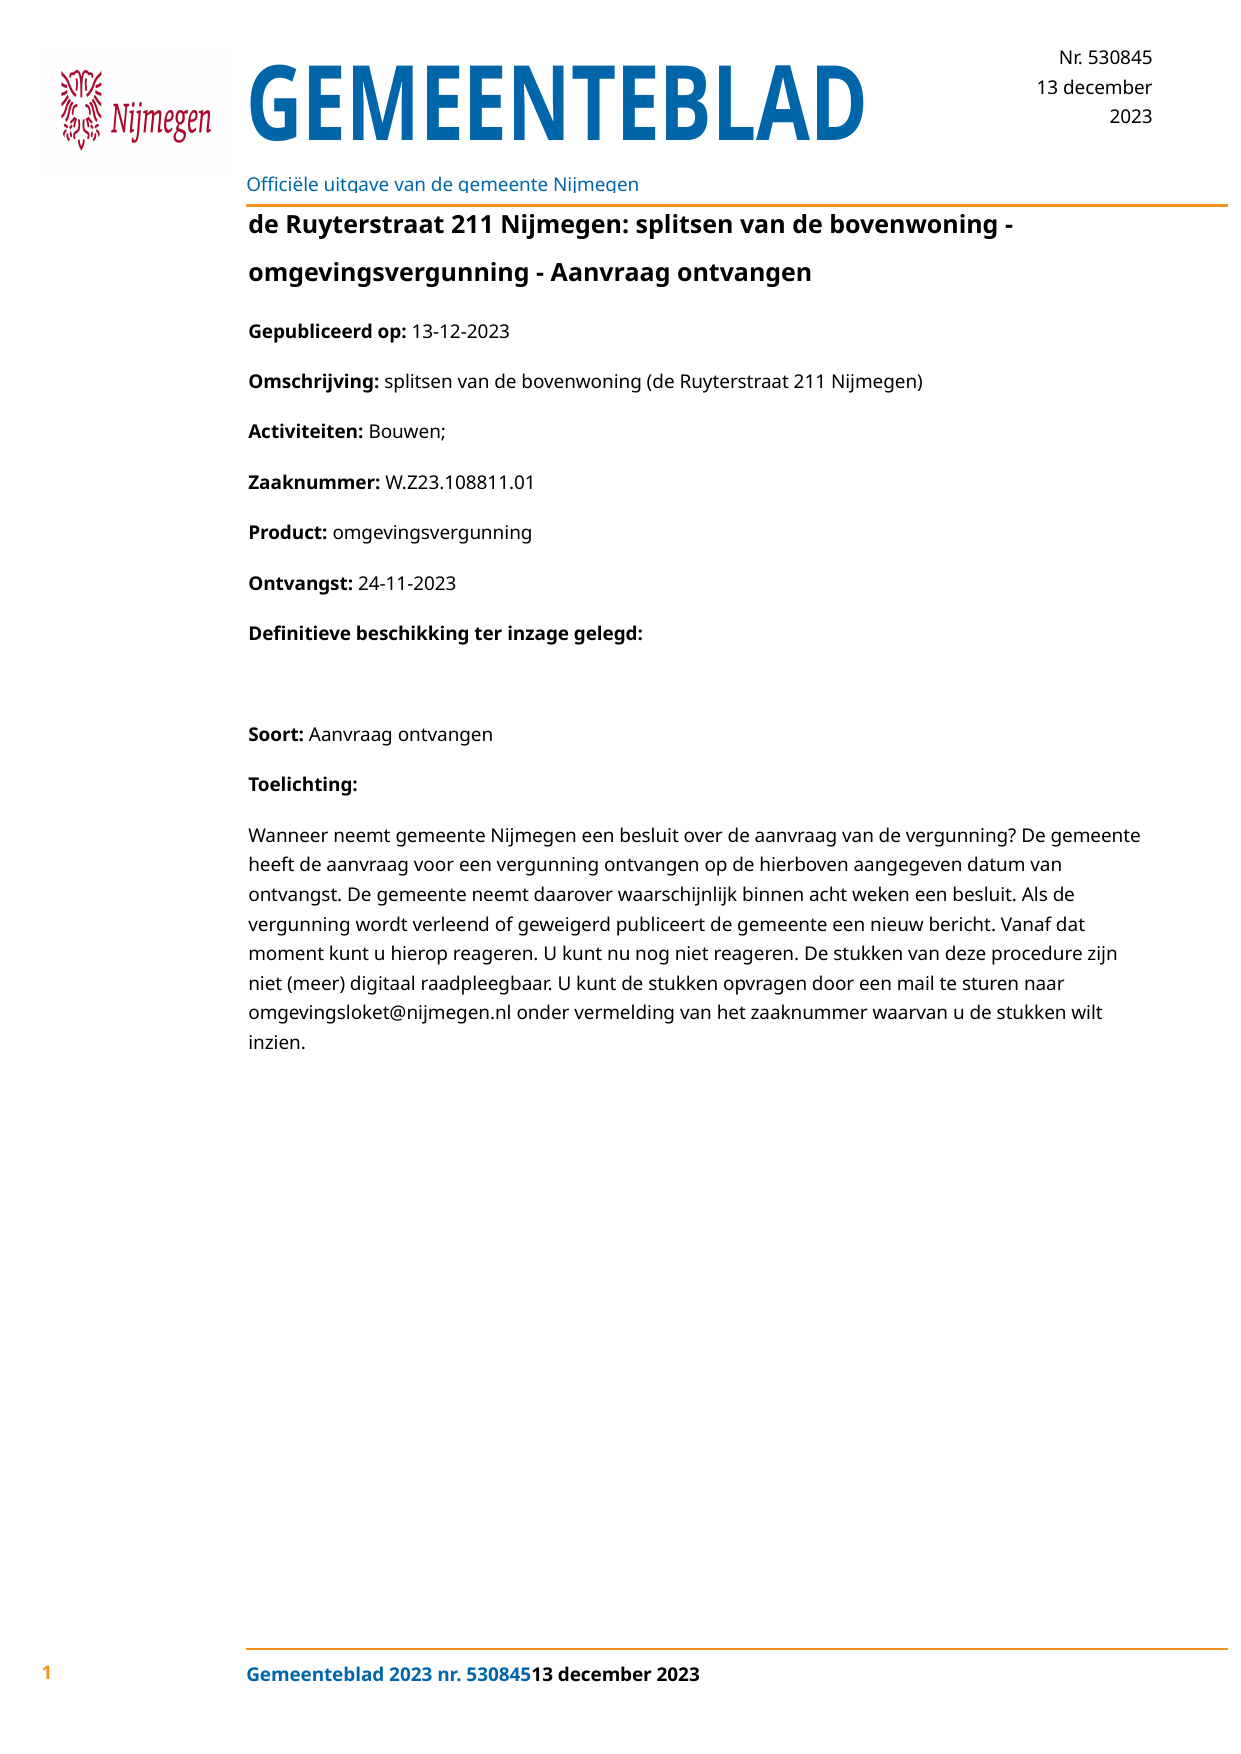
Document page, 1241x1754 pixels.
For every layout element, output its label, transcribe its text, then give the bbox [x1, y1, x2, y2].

text Activiteiten: Bouwen; [248, 419, 1152, 444]
text Soort: Aanvraag ontvangen [248, 721, 1152, 747]
text Wanneer neemt gemeente Nijmegen een besluit over de aanvraag van de vergunning? De gemeente heeft de aanvraag voor een vergunning ontvangen op de hierboven aangegeven datum van ontvangst. De gemeente neemt daarover waarschijnlijk binnen acht weken een besluit. Als de vergunning wordt verleend of geweigerd publiceert de gemeente een nieuw bericht. Vanaf dat moment kunt u hierop reageren. U kunt nu nog niet reageren. De stukken van deze procedure zijn niet (meer) digitaal raadpleegbaar. U kunt de stukken opvragen door een mail te sturen naar omgevingsloket@nijmegen.nl onder vermelding van het zaaknummer waarvan u de stukken wilt inzien. [248, 822, 1152, 1055]
text Definitieve beschikking ter inzage gelegd: [248, 620, 1152, 646]
text Zaaknummer: W.Z23.108811.01 [248, 469, 1152, 495]
text Omschrijving: splitsen van de bovenwoning (de Ruyterstraat 211 Nijmegen) [248, 368, 1152, 394]
picture [41, 47, 231, 172]
text Product: omgevingsvergunning [248, 519, 1152, 545]
text Toelichting: [248, 772, 1152, 797]
text Ontvangst: 24-11-2023 [248, 570, 1152, 596]
text de Ruyterstraat 211 Nijmegen: splitsen van de bovenwoning - omgevingsvergunning - Aanvraag ontvangen [248, 207, 1152, 288]
text Gepubliceerd op: 13-12-2023 [248, 318, 1152, 344]
